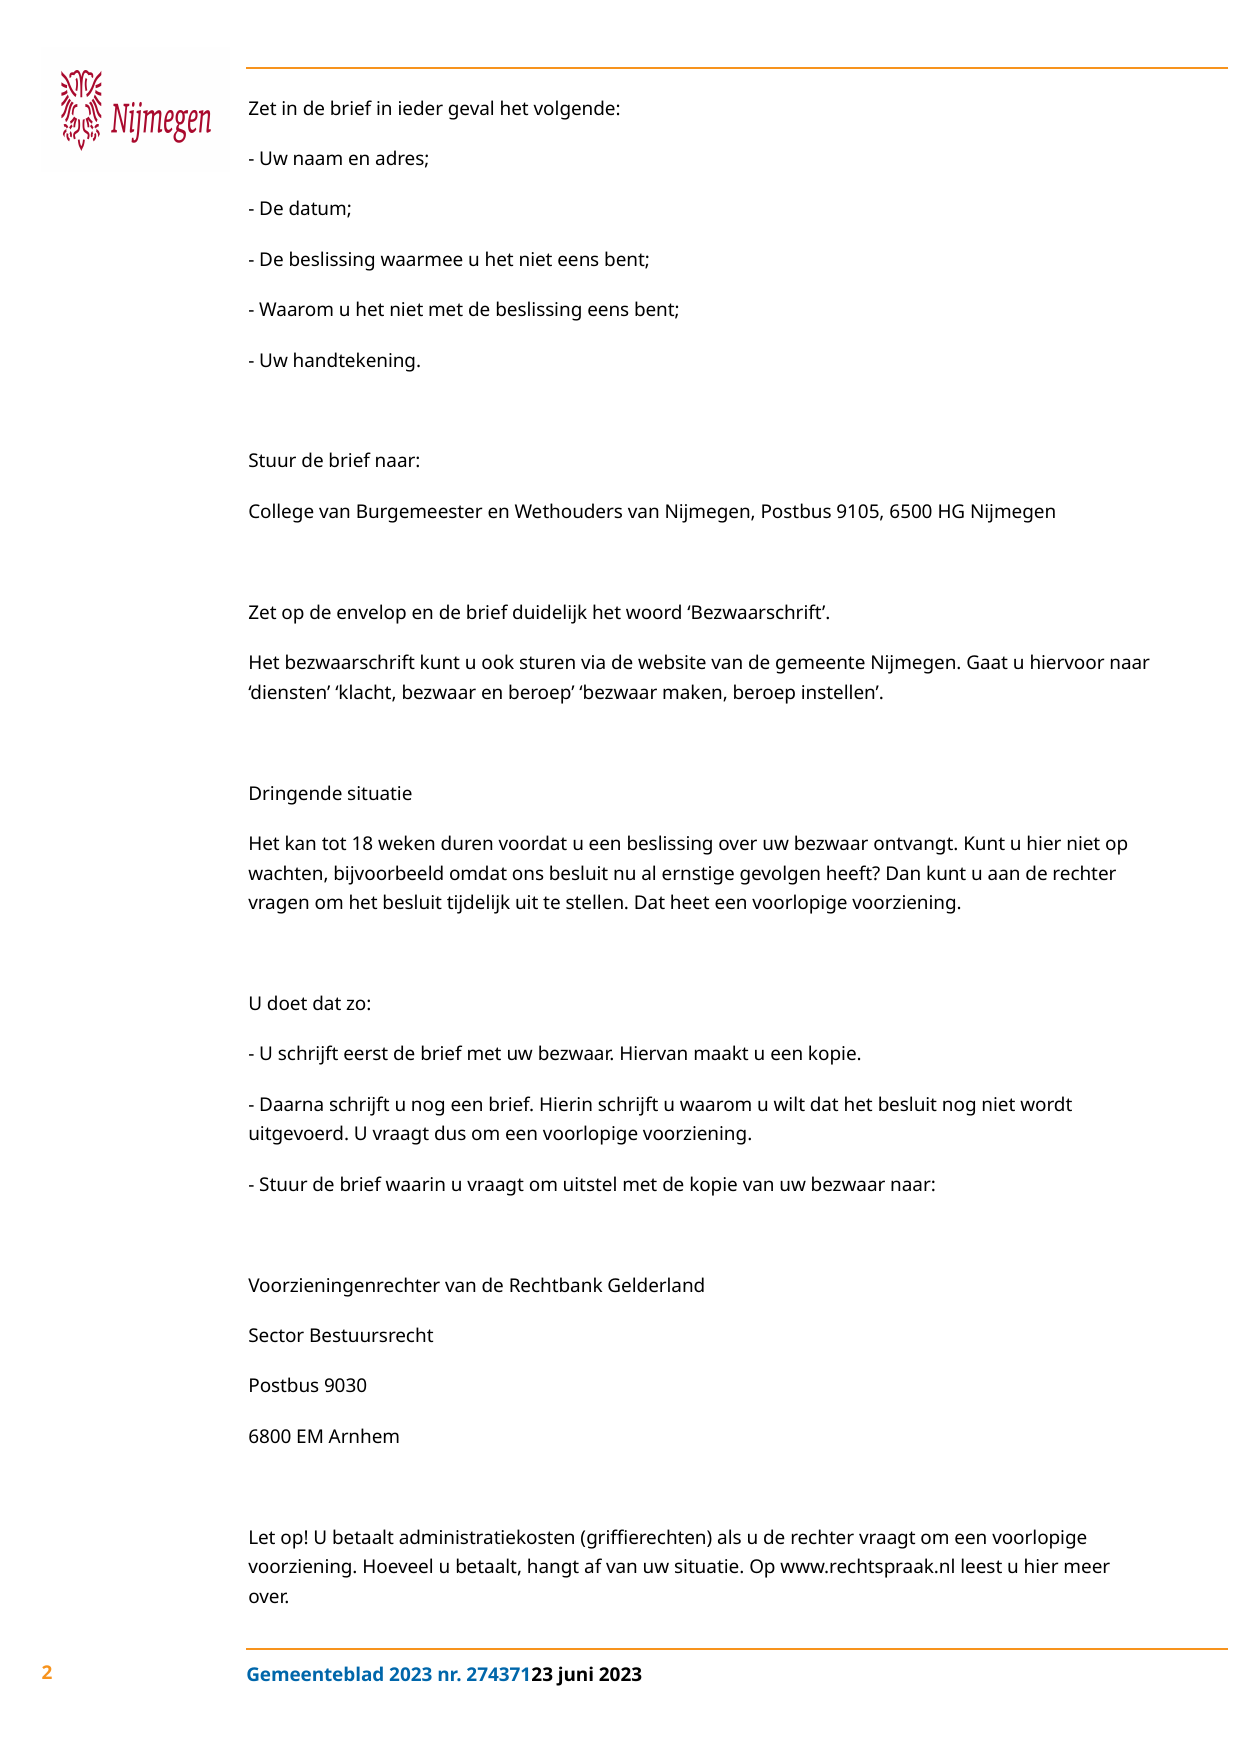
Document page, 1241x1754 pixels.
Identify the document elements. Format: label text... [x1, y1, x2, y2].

text Sector Bestuursrecht [248, 1322, 1152, 1348]
text Het bezwaarschrift kunt u ook sturen via de website van de gemeente Nijmegen. Gaat u hiervoor naar ‘diensten’ ‘klacht, bezwaar en beroep’ ‘bezwaar maken, beroep instellen’. [248, 649, 1152, 705]
text - U schrijft eerst de brief met uw bezwaar. Hiervan maakt u een kopie. [248, 1041, 1152, 1066]
text Het kan tot 18 weken duren voordat u een beslissing over uw bezwaar ontvangt. Kunt u hier niet op wachten, bijvoorbeeld omdat ons besluit nu al ernstige gevolgen heeft? Dan kunt u aan de rechter vragen om het besluit tijdelijk uit te stellen. Dat heet een voorlopige voorziening. [248, 830, 1152, 915]
text - Waarom u het niet met de beslissing eens bent; [248, 296, 1152, 322]
text - Uw naam en adres; [248, 145, 1152, 171]
text Voorzieningenrechter van de Rechtbank Gelderland [248, 1272, 1152, 1298]
picture [41, 47, 231, 172]
text 6800 EM Arnhem [248, 1423, 1152, 1449]
text Zet in de brief in ieder geval het volgende: [248, 95, 1152, 121]
text Zet op de envelop en de brief duidelijk het woord ‘Bezwaarschrift’. [248, 599, 1152, 625]
text - Stuur de brief waarin u vraagt om uitstel met de kopie van uw bezwaar naar: [248, 1171, 1152, 1197]
text Postbus 9030 [248, 1373, 1152, 1398]
text - Daarna schrijft u nog een brief. Hierin schrijft u waarom u wilt dat het besluit nog niet wordt uitgevoerd. U vraagt dus om een voorlopige voorziening. [248, 1091, 1152, 1146]
text - De beslissing waarmee u het niet eens bent; [248, 246, 1152, 272]
text College van Burgemeester en Wethouders van Nijmegen, Postbus 9105, 6500 HG Nijmegen [248, 498, 1152, 524]
text - Uw handtekening. [248, 347, 1152, 373]
text Stuur de brief naar: [248, 448, 1152, 473]
text Let op! U betaalt administratiekosten (griffierechten) als u de rechter vraagt om een voorlopige voorziening. Hoeveel u betaalt, hangt af van uw situatie. Op www.rechtspraak.nl leest u hier meer over. [248, 1524, 1152, 1609]
text U doet dat zo: [248, 990, 1152, 1016]
text - De datum; [248, 196, 1152, 221]
text Dringende situatie [248, 780, 1152, 806]
